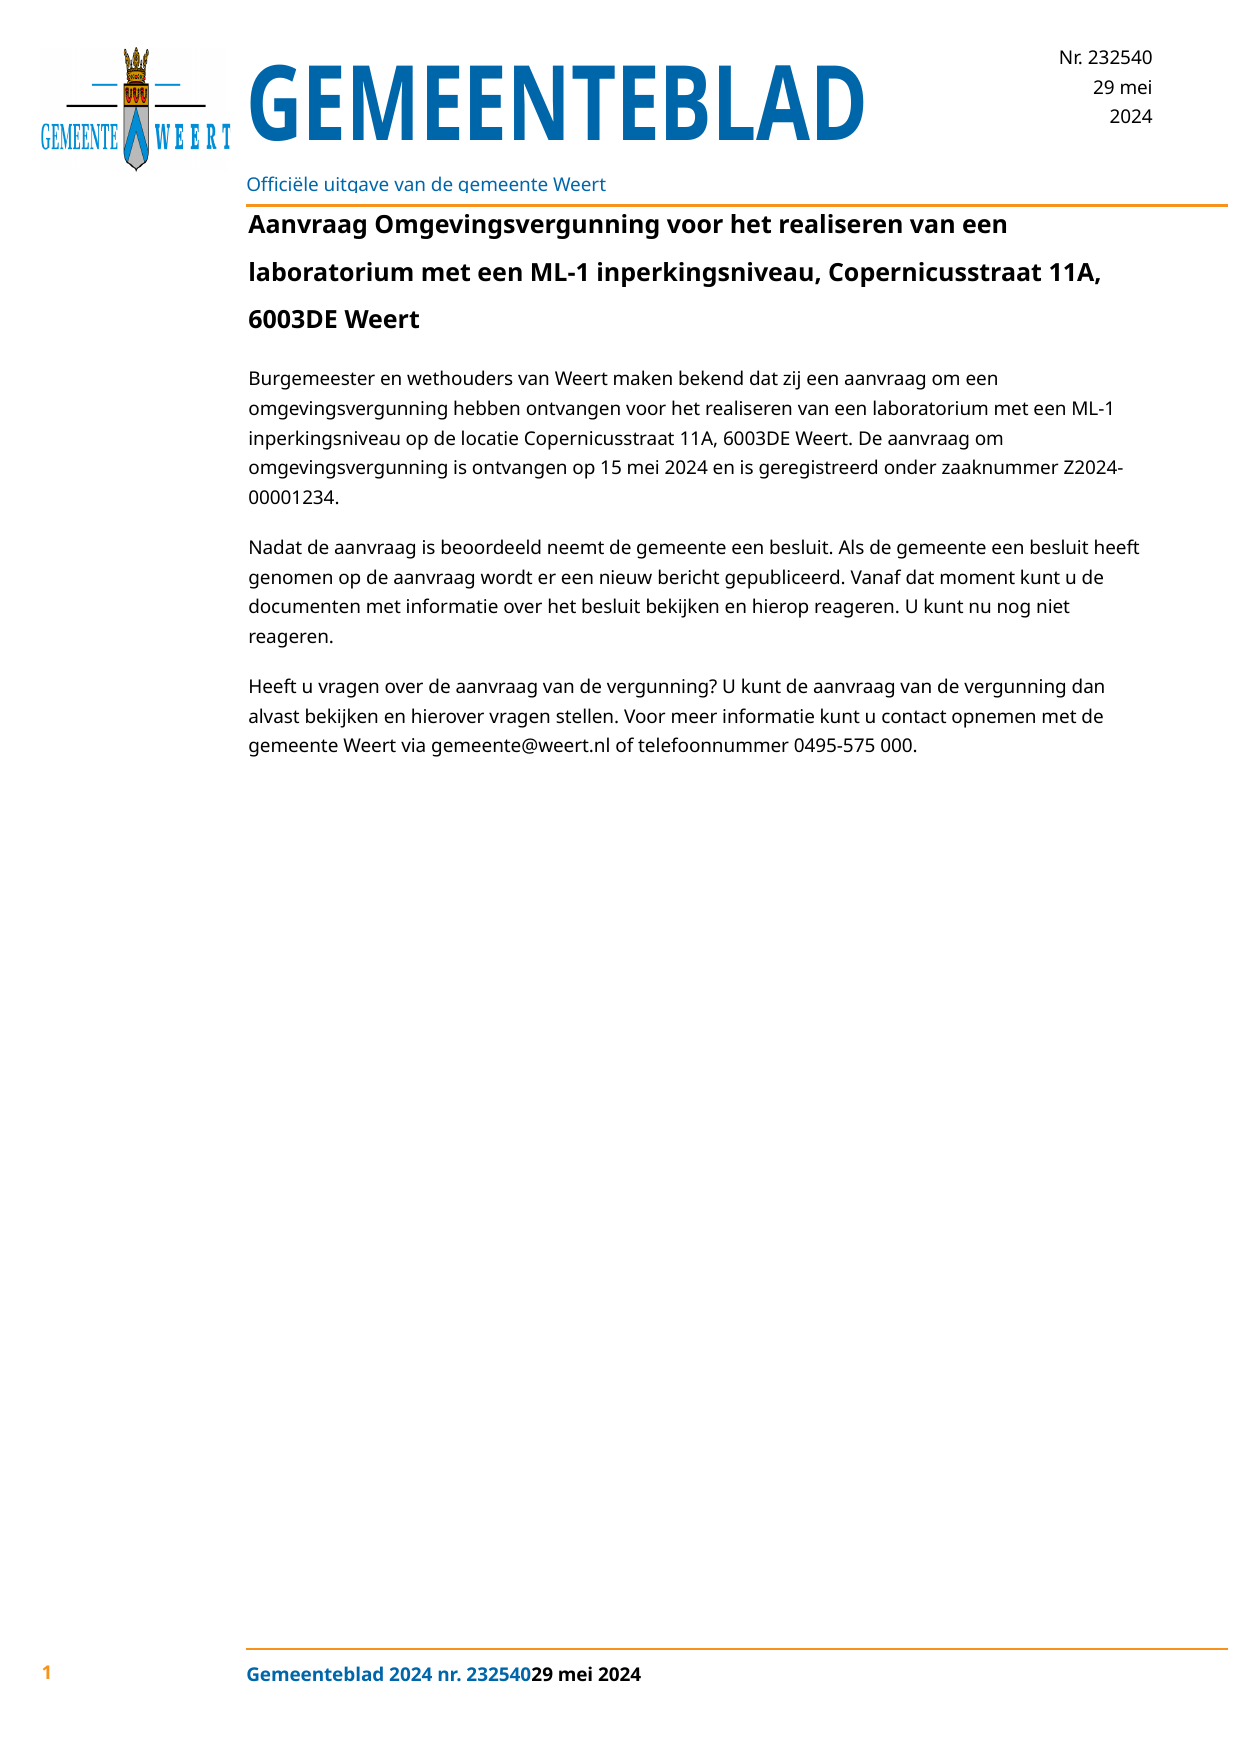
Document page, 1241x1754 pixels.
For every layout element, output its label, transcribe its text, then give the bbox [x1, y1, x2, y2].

text Burgemeester en wethouders van Weert maken bekend dat zij een aanvraag om een omgevingsvergunning hebben ontvangen voor het realiseren van een laboratorium met een ML-1 inperkingsniveau op de locatie Copernicusstraat 11A, 6003DE Weert. De aanvraag om omgevingsvergunning is ontvangen op 15 mei 2024 en is geregistreerd onder zaaknummer Z2024-00001234. [248, 366, 1152, 509]
picture [41, 47, 231, 172]
text Nadat de aanvraag is beoordeeld neemt de gemeente een besluit. Als de gemeente een besluit heeft genomen op de aanvraag wordt er een nieuw bericht gepubliceerd. Vanaf dat moment kunt u de documenten met informatie over het besluit bekijken en hierop reageren. U kunt nu nog niet reageren. [248, 534, 1152, 649]
text Aanvraag Omgevingsvergunning voor het realiseren van een laboratorium met een ML-1 inperkingsniveau, Copernicusstraat 11A, 6003DE Weert [248, 207, 1152, 336]
text Heeft u vragen over de aanvraag van de vergunning? U kunt de aanvraag van de vergunning dan alvast bekijken en hierover vragen stellen. Voor meer informatie kunt u contact opnemen met de gemeente Weert via gemeente@weert.nl of telefoonnummer 0495-575 000. [248, 673, 1152, 758]
